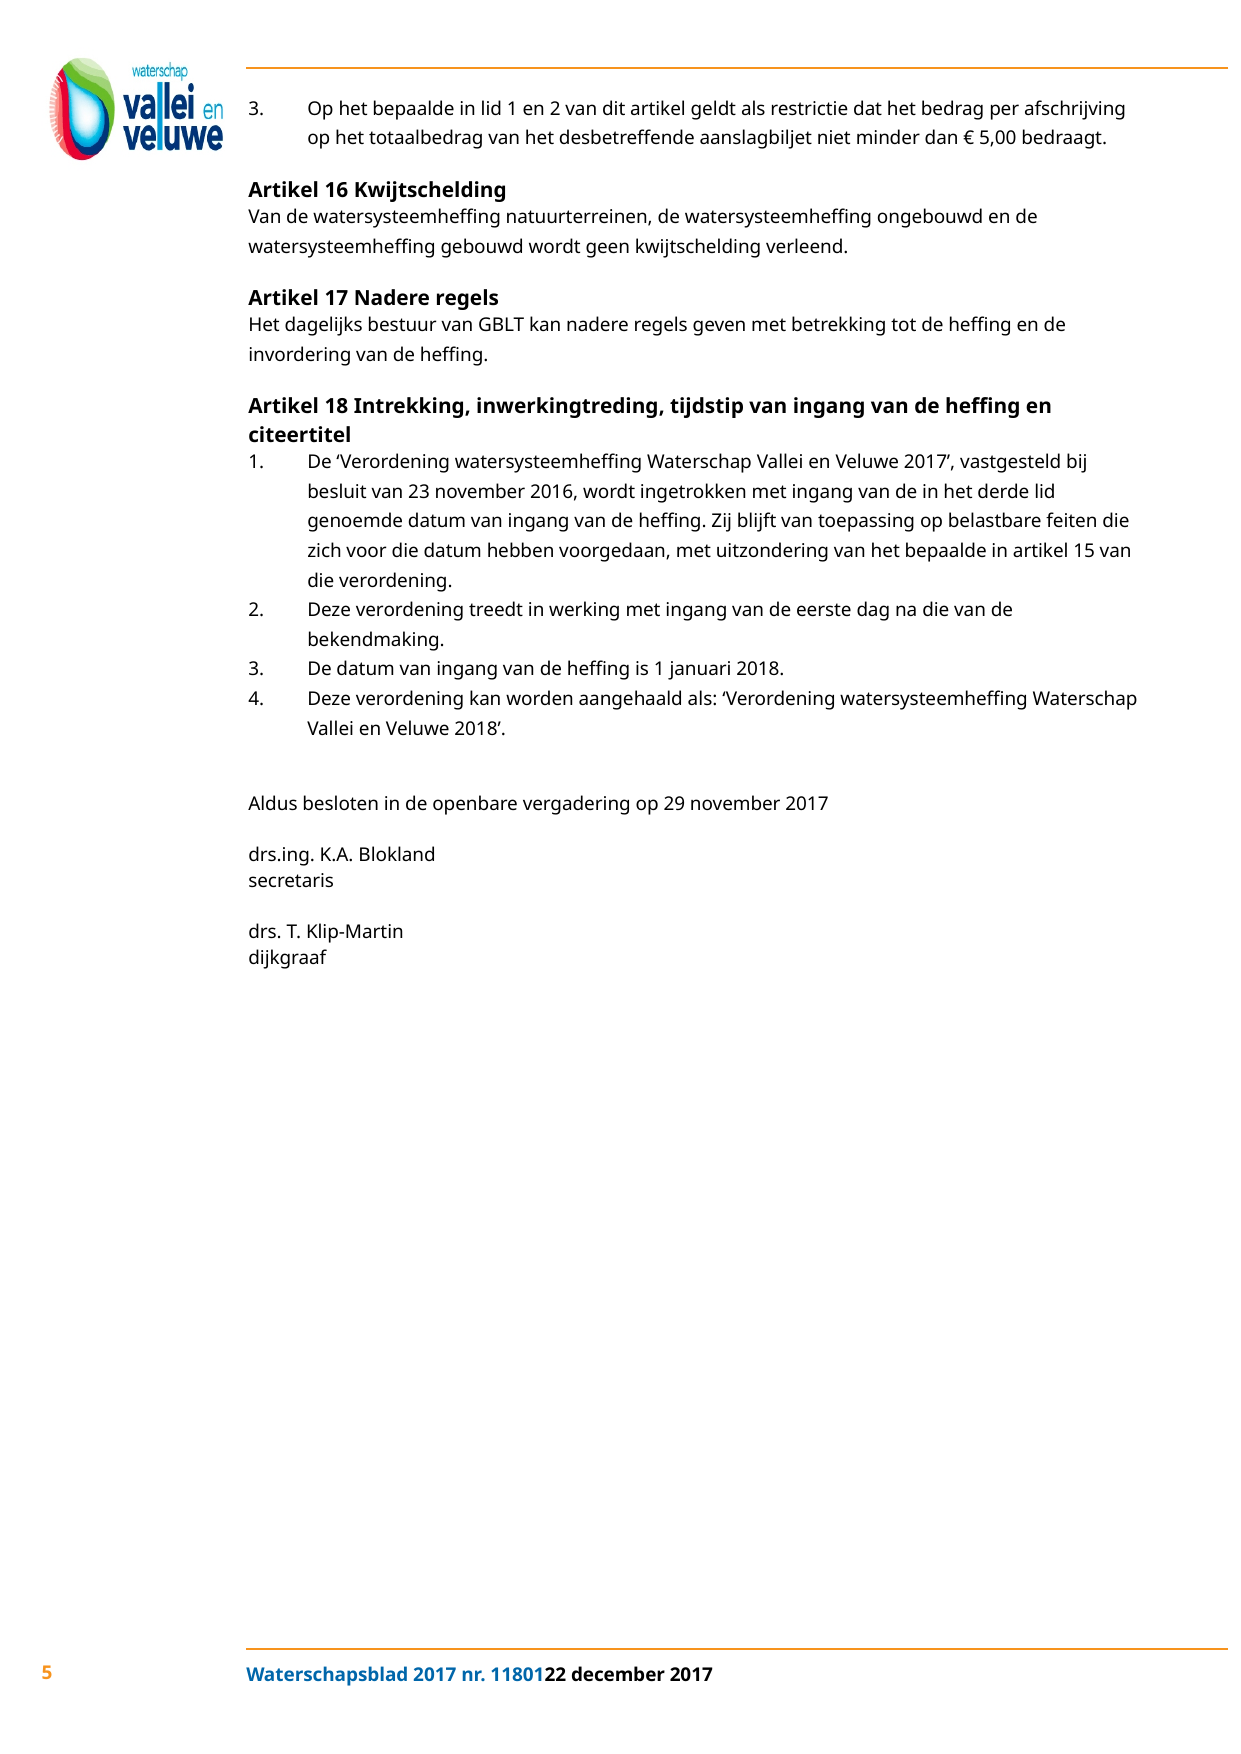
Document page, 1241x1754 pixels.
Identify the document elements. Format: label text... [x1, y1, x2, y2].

list De ‘Verordening watersysteemheffing Waterschap Vallei en Veluwe 2017’, vastgesteld bij besluit van 23 november 2016, wordt ingetrokken met ingang van de in het derde lid genoemde datum van ingang van de heffing. Zij blijft van toepassing op belastbare feiten die zich voor die datum hebben voorgedaan, met uitzondering van het bepaalde in artikel 15 van die verordening. [248, 448, 1152, 593]
list Op het bepaalde in lid 1 en 2 van dit artikel geldt als restrictie dat het bedrag per afschrijving op het totaalbedrag van het desbetreffende aanslagbiljet niet minder dan € 5,00 bedraagt. [248, 95, 1152, 150]
text Artikel 18 Intrekking, inwerkingtreding, tijdstip van ingang van de heffing en citeertitel [248, 392, 1152, 448]
list Deze verordening kan worden aangehaald als: ‘Verordening watersysteemheffing Waterschap Vallei en Veluwe 2018’. [248, 685, 1152, 741]
text secretaris [248, 867, 1152, 893]
text dijkgraaf [248, 944, 1152, 970]
list Deze verordening treedt in werking met ingang van de eerste dag na die van de bekendmaking. [248, 596, 1152, 652]
text Het dagelijks bestuur van GBLT kan nadere regels geven met betrekking tot de heffing en de invordering van de heffing. [248, 312, 1152, 367]
list De datum van ingang van de heffing is 1 januari 2018. [248, 656, 1152, 681]
text drs.ing. K.A. Blokland [248, 841, 1152, 867]
text Artikel 17 Nadere regels [248, 283, 1152, 312]
text drs. T. Klip-Martin [248, 919, 1152, 944]
text Van de watersysteemheffing natuurterreinen, de watersysteemheffing ongebouwd en de watersysteemheffing gebouwd wordt geen kwijtschelding verleend. [248, 203, 1152, 258]
text Artikel 16 Kwijtschelding [248, 175, 1152, 203]
text Aldus besloten in de openbare vergadering op 29 november 2017 [248, 790, 1152, 816]
picture [41, 47, 231, 172]
